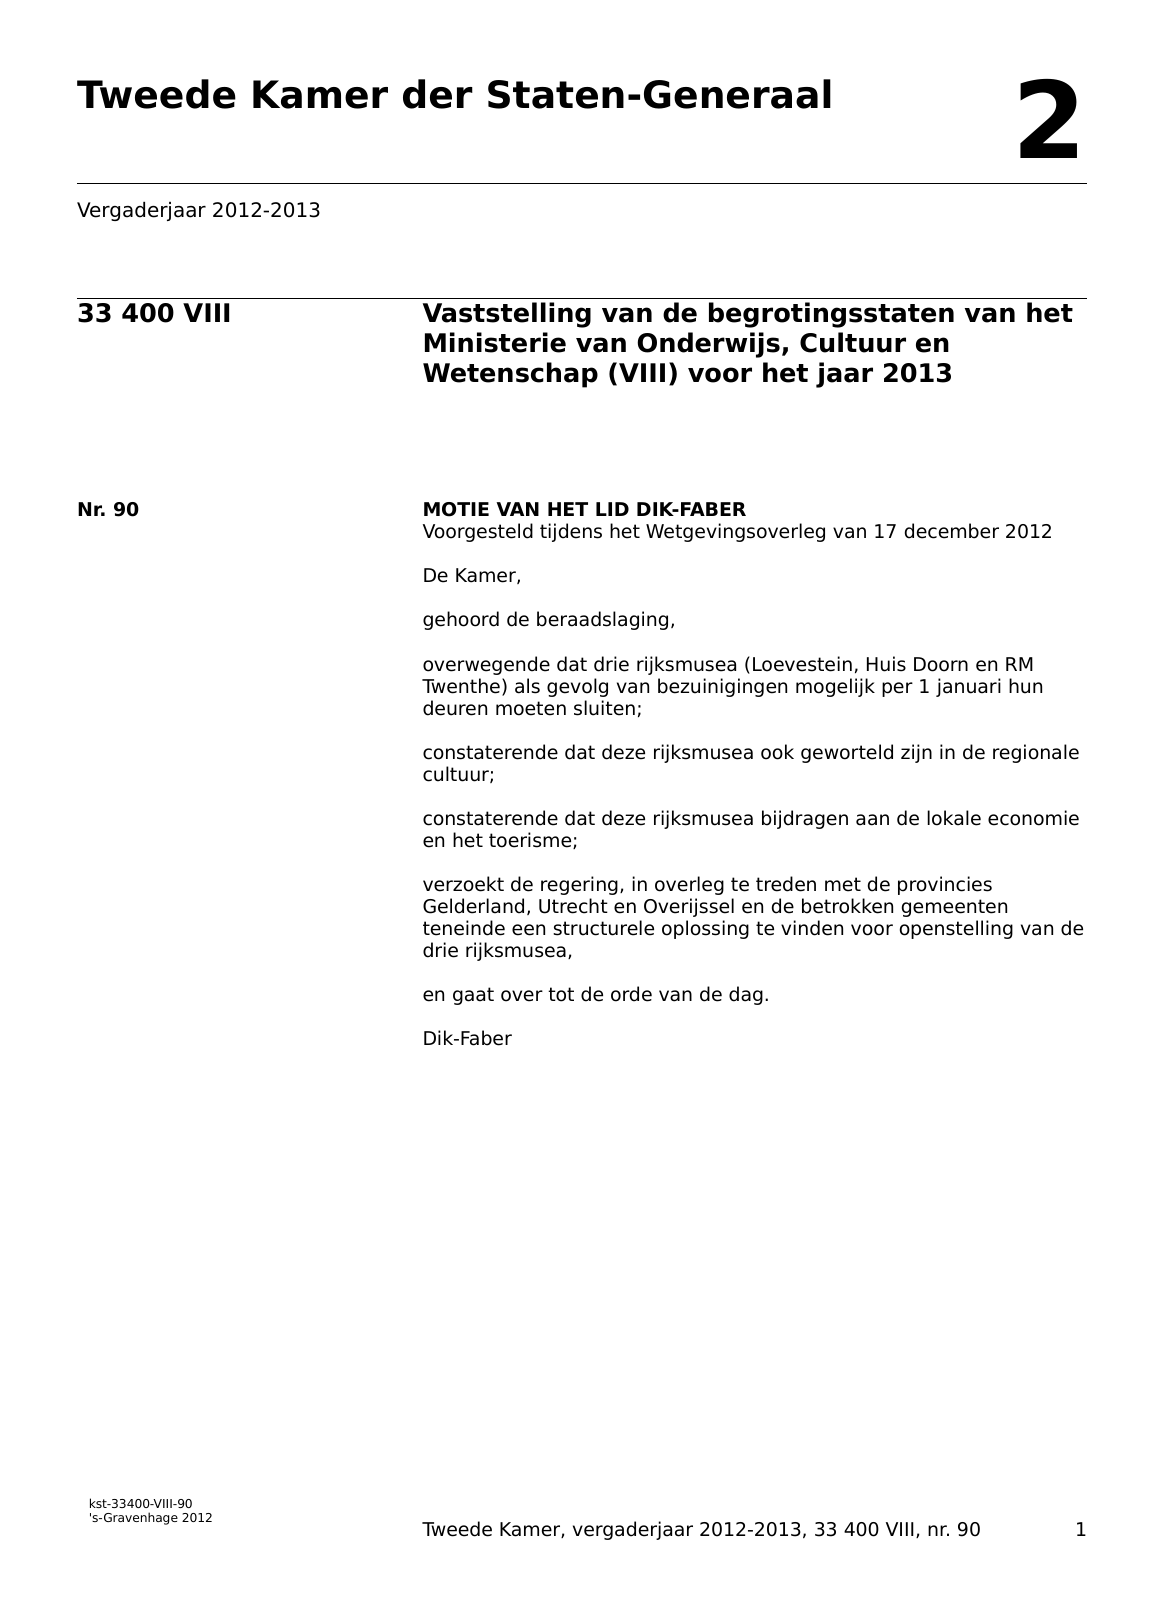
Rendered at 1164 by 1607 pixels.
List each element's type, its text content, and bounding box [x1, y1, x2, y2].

text verzoekt de regering, in overleg te treden met de provincies Gelderland, Utrecht en Overijssel en de betrokken gemeenten teneinde een structurele oplossing te vinden voor openstelling van de drie rijksmusea, [422, 874, 1087, 962]
text De Kamer, [422, 565, 1087, 587]
text gehoord de beraadslaging, [422, 609, 1087, 631]
text Dik-Faber [422, 1028, 1087, 1050]
text kst-33400-VIII-90 [88, 1497, 323, 1511]
text constaterende dat deze rijksmusea bijdragen aan de lokale economie en het toerisme; [422, 808, 1087, 852]
text constaterende dat deze rijksmusea ook geworteld zijn in de regionale cultuur; [422, 742, 1087, 786]
text 's-Gravenhage 2012 [88, 1511, 323, 1525]
subtitle 33 400 VIII Vaststelling van de begrotingsstaten van het Ministerie van Onderwijs, Cultuur en Wetenschap (VIII) voor het jaar 2013 [77, 299, 1087, 388]
text Voorgesteld tijdens het Wetgevingsoverleg van 17 december 2012 [422, 521, 1087, 543]
table_header 2 [886, 59, 1087, 183]
text overwegende dat drie rijksmusea (Loevestein, Huis Doorn en RM Twenthe) als gevolg van bezuinigingen mogelijk per 1 januari hun deuren moeten sluiten; [422, 653, 1087, 719]
subtitle Nr. 90 MOTIE VAN HET LID DIK-FABER [77, 499, 1087, 521]
table_header Tweede Kamer der Staten-Generaal [77, 59, 886, 183]
table_cell Vergaderjaar 2012-2013 [77, 184, 1087, 298]
text en gaat over tot de orde van de dag. [422, 984, 1087, 1006]
